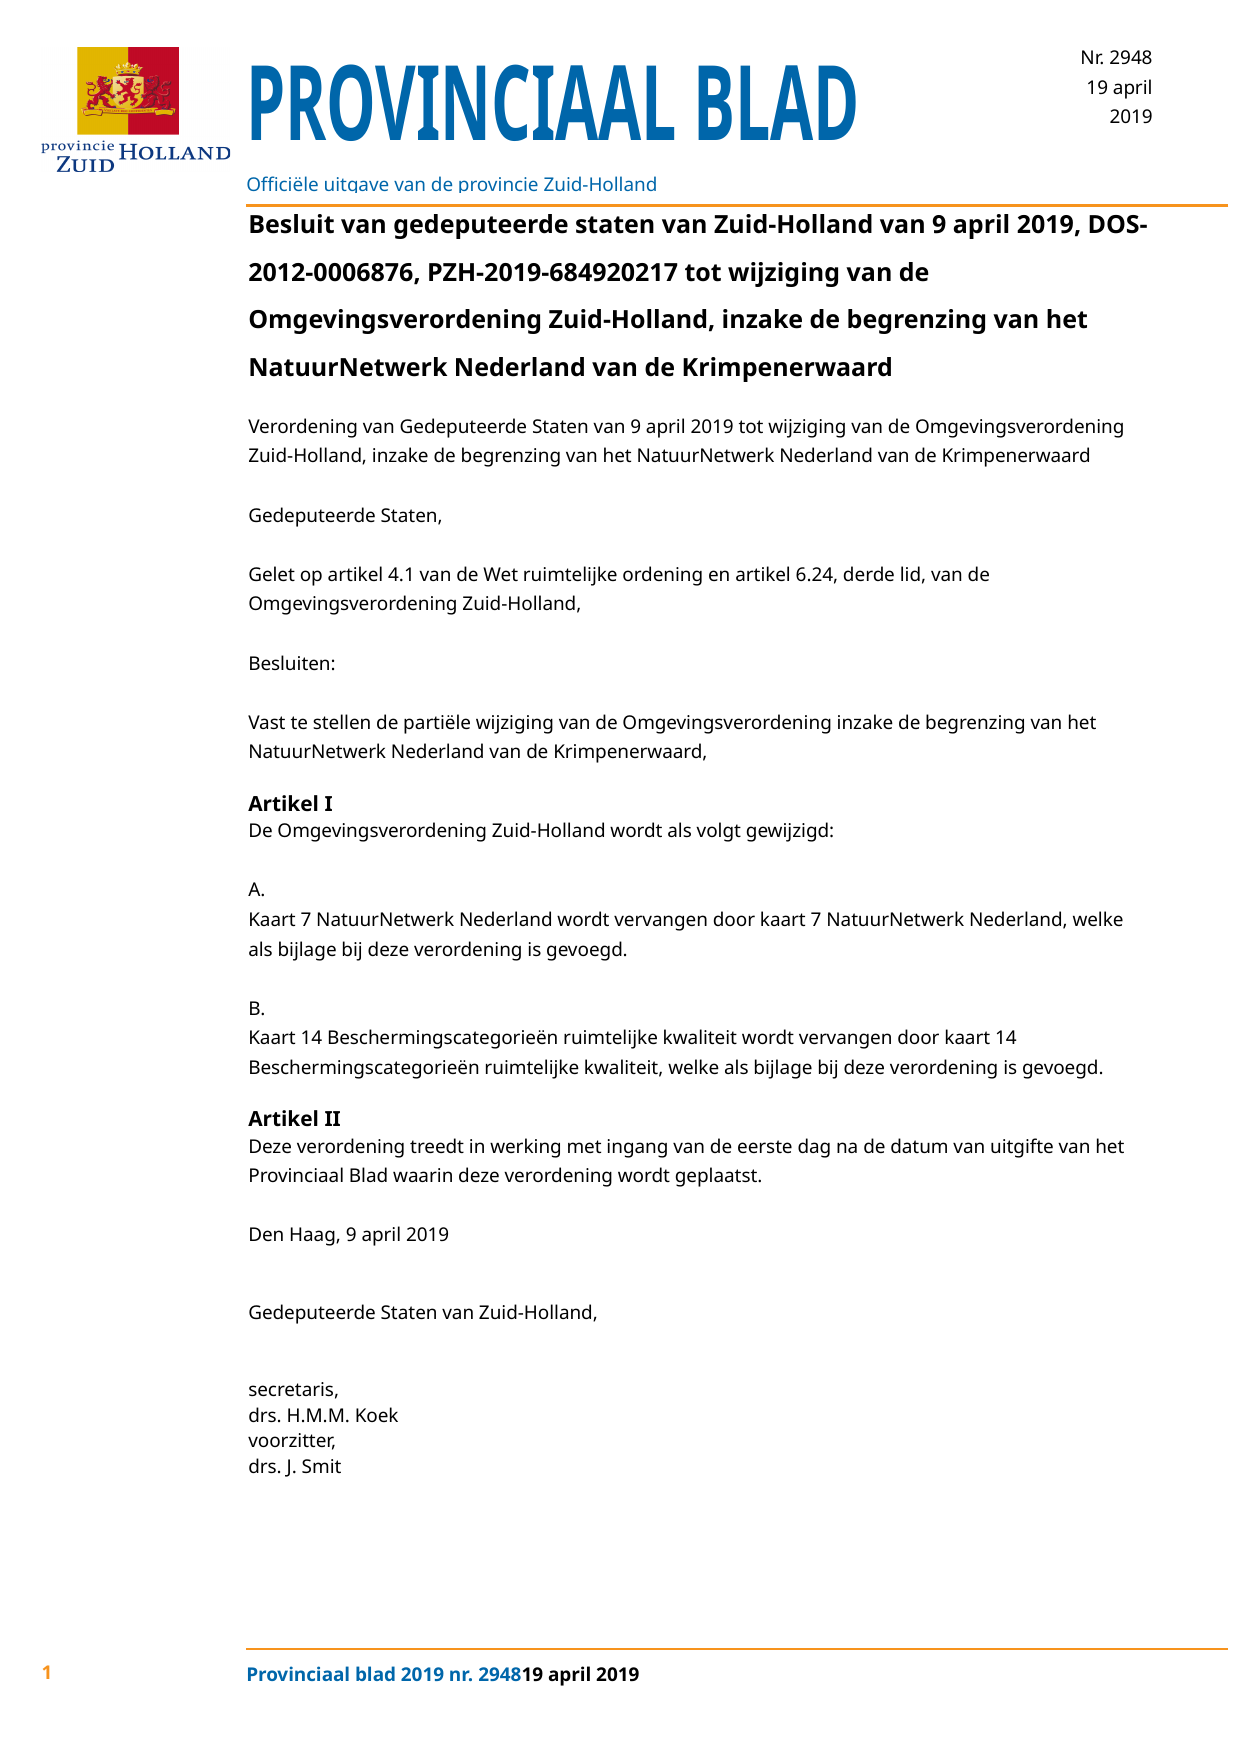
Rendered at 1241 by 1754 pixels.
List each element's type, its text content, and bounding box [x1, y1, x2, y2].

text B. [248, 995, 1152, 1021]
text Besluiten: [248, 650, 1152, 676]
text Kaart 14 Beschermingscategorieën ruimtelijke kwaliteit wordt vervangen door kaart 14 Beschermingscategorieën ruimtelijke kwaliteit, welke als bijlage bij deze verordening is gevoegd. [248, 1024, 1152, 1080]
text Besluit van gedeputeerde staten van Zuid-Holland van 9 april 2019, DOS-2012-0006876, PZH-2019-684920217 tot wijziging van de Omgevingsverordening Zuid-Holland, inzake de begrenzing van het NatuurNetwerk Nederland van de Krimpenerwaard [248, 207, 1152, 384]
text Gelet op artikel 4.1 van de Wet ruimtelijke ordening en artikel 6.24, derde lid, van de Omgevingsverordening Zuid-Holland, [248, 561, 1152, 616]
text Vast te stellen de partiële wijziging van de Omgevingsverordening inzake de begrenzing van het NatuurNetwerk Nederland van de Krimpenerwaard, [248, 709, 1152, 764]
text Deze verordening treedt in werking met ingang van de eerste dag na de datum van uitgifte van het Provinciaal Blad waarin deze verordening wordt geplaatst. [248, 1133, 1152, 1188]
text Artikel II [248, 1104, 1152, 1133]
picture [41, 47, 231, 172]
text drs. J. Smit [248, 1453, 1152, 1479]
text Kaart 7 NatuurNetwerk Nederland wordt vervangen door kaart 7 NatuurNetwerk Nederland, welke als bijlage bij deze verordening is gevoegd. [248, 906, 1152, 961]
text De Omgevingsverordening Zuid-Holland wordt als volgt gewijzigd: [248, 817, 1152, 843]
text A. [248, 877, 1152, 902]
text voorzitter, [248, 1427, 1152, 1453]
text Verordening van Gedeputeerde Staten van 9 april 2019 tot wijziging van de Omgevingsverordening Zuid-Holland, inzake de begrenzing van het NatuurNetwerk Nederland van de Krimpenerwaard [248, 413, 1152, 468]
text Gedeputeerde Staten, [248, 502, 1152, 528]
text Gedeputeerde Staten van Zuid-Holland, [248, 1299, 1152, 1324]
text Den Haag, 9 april 2019 [248, 1222, 1152, 1247]
text Artikel I [248, 789, 1152, 817]
text secretaris, [248, 1376, 1152, 1402]
text drs. H.M.M. Koek [248, 1402, 1152, 1427]
